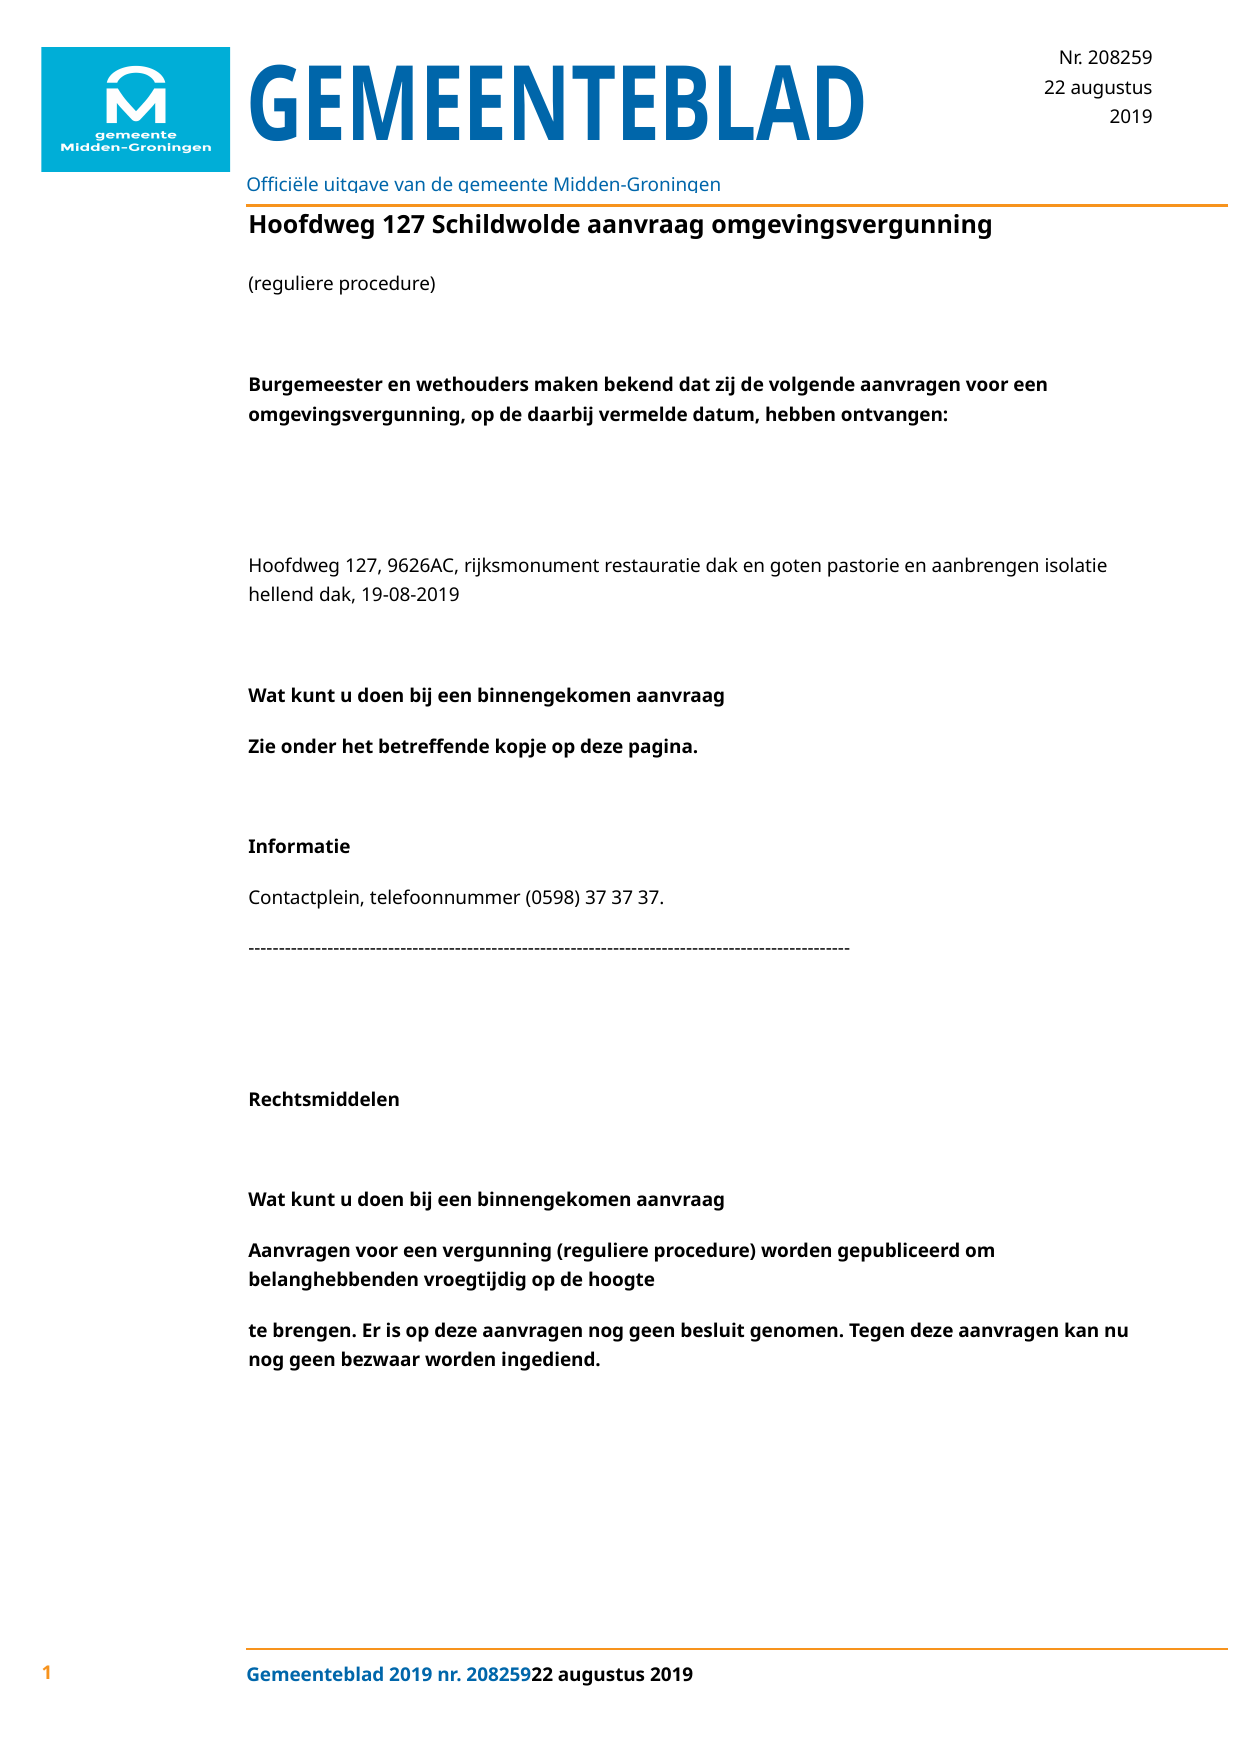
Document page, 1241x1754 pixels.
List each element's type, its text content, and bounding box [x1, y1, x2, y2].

text Rechtsmiddelen [248, 1086, 1152, 1111]
text Zie onder het betreffende kopje op deze pagina. [248, 733, 1152, 758]
text --------------------------------------------------------------------------------------------------- [248, 934, 1152, 960]
text Informatie [248, 834, 1152, 859]
text Aanvragen voor een vergunning (reguliere procedure) worden gepubliceerd om belanghebbenden vroegtijdig op de hoogte [248, 1237, 1152, 1292]
text Burgemeester en wethouders maken bekend dat zij de volgende aanvragen voor een omgevingsvergunning, op de daarbij vermelde datum, hebben ontvangen: [248, 371, 1152, 426]
text Wat kunt u doen bij een binnengekomen aanvraag [248, 682, 1152, 708]
text (reguliere procedure) [248, 270, 1152, 296]
picture [108, 66, 164, 82]
text Wat kunt u doen bij een binnengekomen aanvraag [248, 1187, 1152, 1212]
text Hoofdweg 127 Schildwolde aanvraag omgevingsvergunning [248, 207, 1152, 241]
text Contactplein, telefoonnummer (0598) 37 37 37. [248, 884, 1152, 910]
picture [184, 146, 190, 153]
text te brengen. Er is op deze aanvragen nog geen besluit genomen. Tegen deze aanvragen kan nu nog geen bezwaar worden ingediend. [248, 1317, 1152, 1372]
text Hoofdweg 127, 9626AC, rijksmonument restauratie dak en goten pastorie en aanbrengen isolatie hellend dak, 19-08-2019 [248, 552, 1152, 607]
picture [107, 89, 165, 122]
